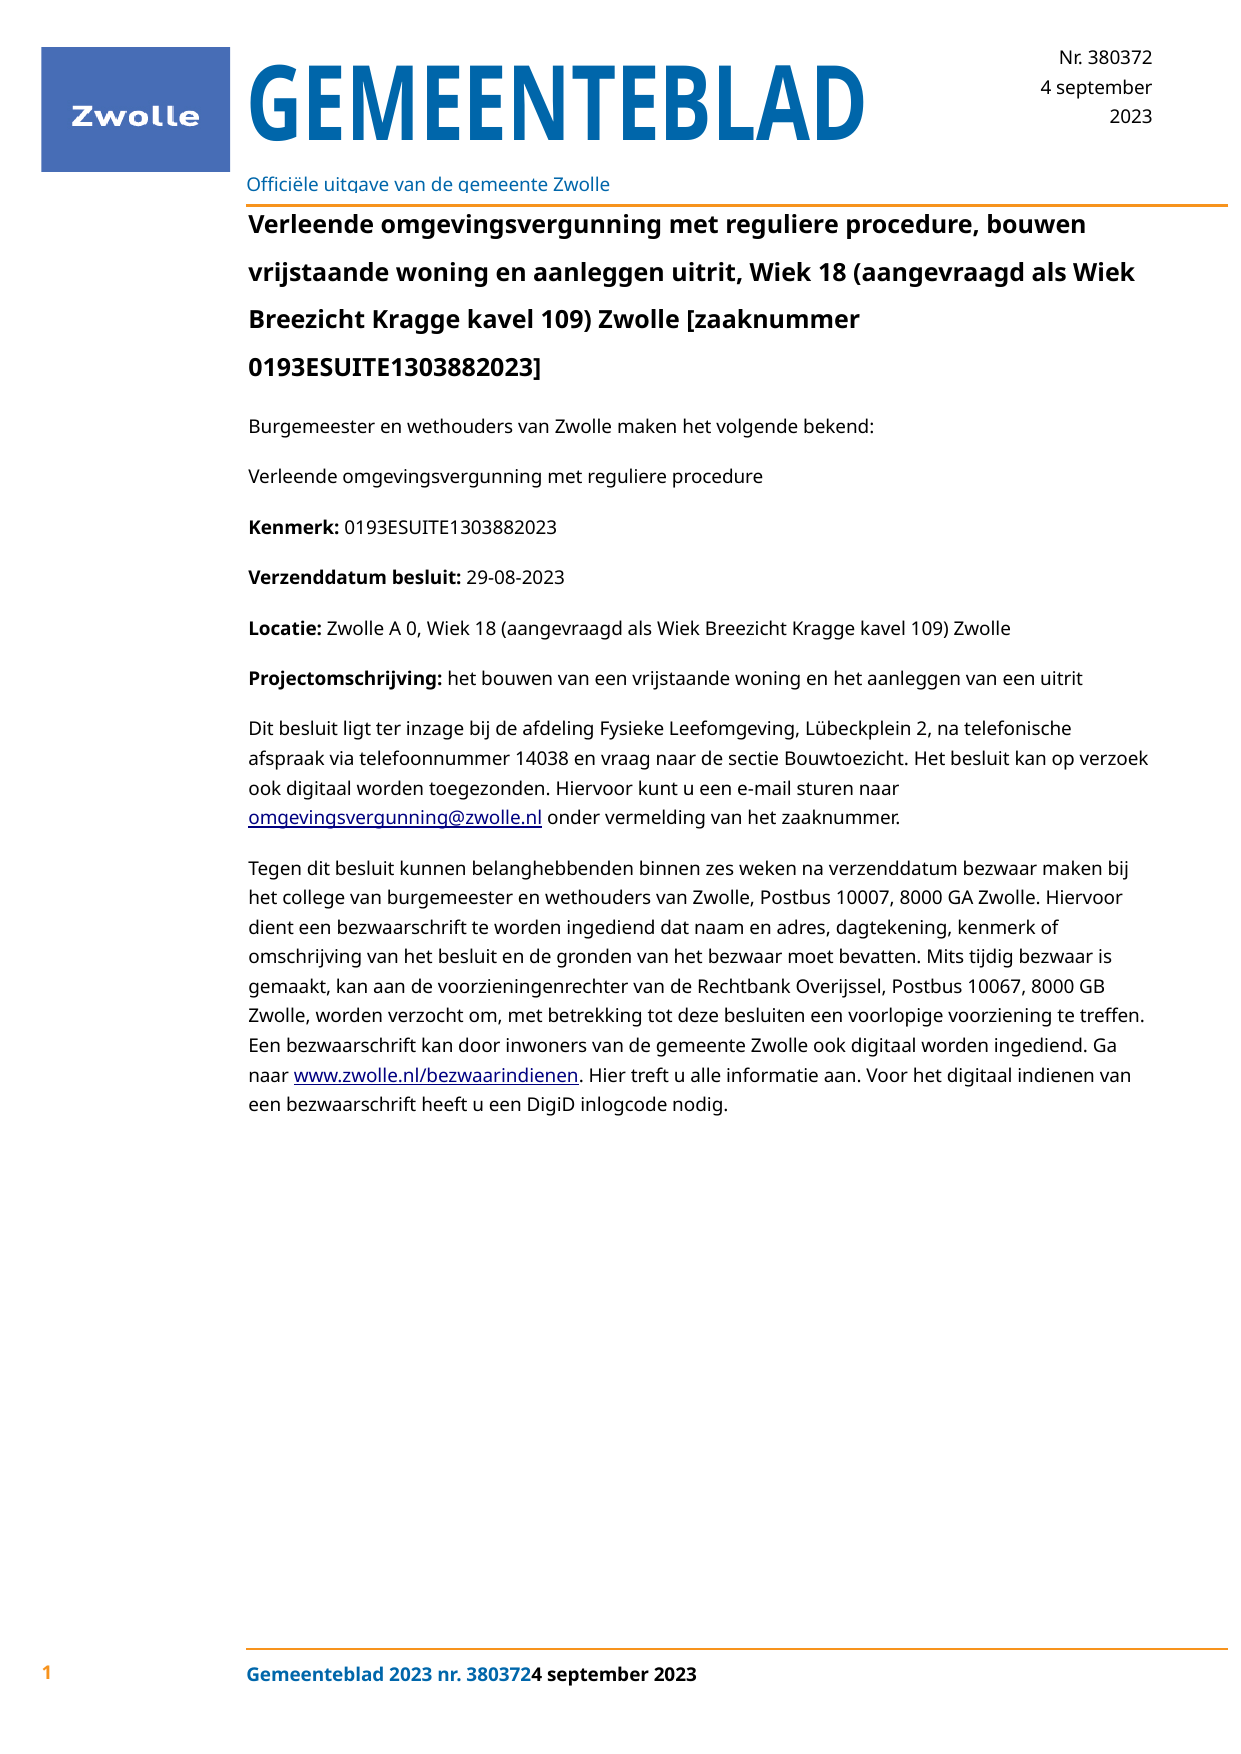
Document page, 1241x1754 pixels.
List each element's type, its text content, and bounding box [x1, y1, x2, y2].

text Tegen dit besluit kunnen belanghebbenden binnen zes weken na verzenddatum bezwaar maken bij het college van burgemeester en wethouders van Zwolle, Postbus 10007, 8000 GA Zwolle. Hiervoor dient een bezwaarschrift te worden ingediend dat naam en adres, dagtekening, kenmerk of omschrijving van het besluit en de gronden van het bezwaar moet bevatten. Mits tijdig bezwaar is gemaakt, kan aan de voorzieningenrechter van de Rechtbank Overijssel, Postbus 10067, 8000 GB Zwolle, worden verzocht om, met betrekking tot deze besluiten een voorlopige voorziening te treffen. Een bezwaarschrift kan door inwoners van de gemeente Zwolle ook digitaal worden ingediend. Ga naar www.zwolle.nl/bezwaarindienen. Hier treft u alle informatie aan. Voor het digitaal indienen van een bezwaarschrift heeft u een DigiD inlogcode nodig. [248, 855, 1152, 1117]
text Dit besluit ligt ter inzage bij de afdeling Fysieke Leefomgeving, Lübeckplein 2, na telefonische afspraak via telefoonnummer 14038 en vraag naar de sectie Bouwtoezicht. Het besluit kan op verzoek ook digitaal worden toegezonden. Hiervoor kunt u een e-mail sturen naar omgevingsvergunning@zwolle.nl onder vermelding van het zaaknummer. [248, 716, 1152, 830]
text Verleende omgevingsvergunning met reguliere procedure [248, 463, 1152, 489]
text Locatie: Zwolle A 0, Wiek 18 (aangevraagd als Wiek Breezicht Kragge kavel 109) Zwolle [248, 615, 1152, 641]
text Verzenddatum besluit: 29-08-2023 [248, 564, 1152, 590]
text Verleende omgevingsvergunning met reguliere procedure, bouwen vrijstaande woning en aanleggen uitrit, Wiek 18 (aangevraagd als Wiek Breezicht Kragge kavel 109) Zwolle [zaaknummer 0193ESUITE1303882023] [248, 207, 1152, 384]
text Kenmerk: 0193ESUITE1303882023 [248, 514, 1152, 540]
picture [41, 47, 231, 172]
text Projectomschrijving: het bouwen van een vrijstaande woning en het aanleggen van een uitrit [248, 665, 1152, 691]
text Burgemeester en wethouders van Zwolle maken het volgende bekend: [248, 413, 1152, 439]
